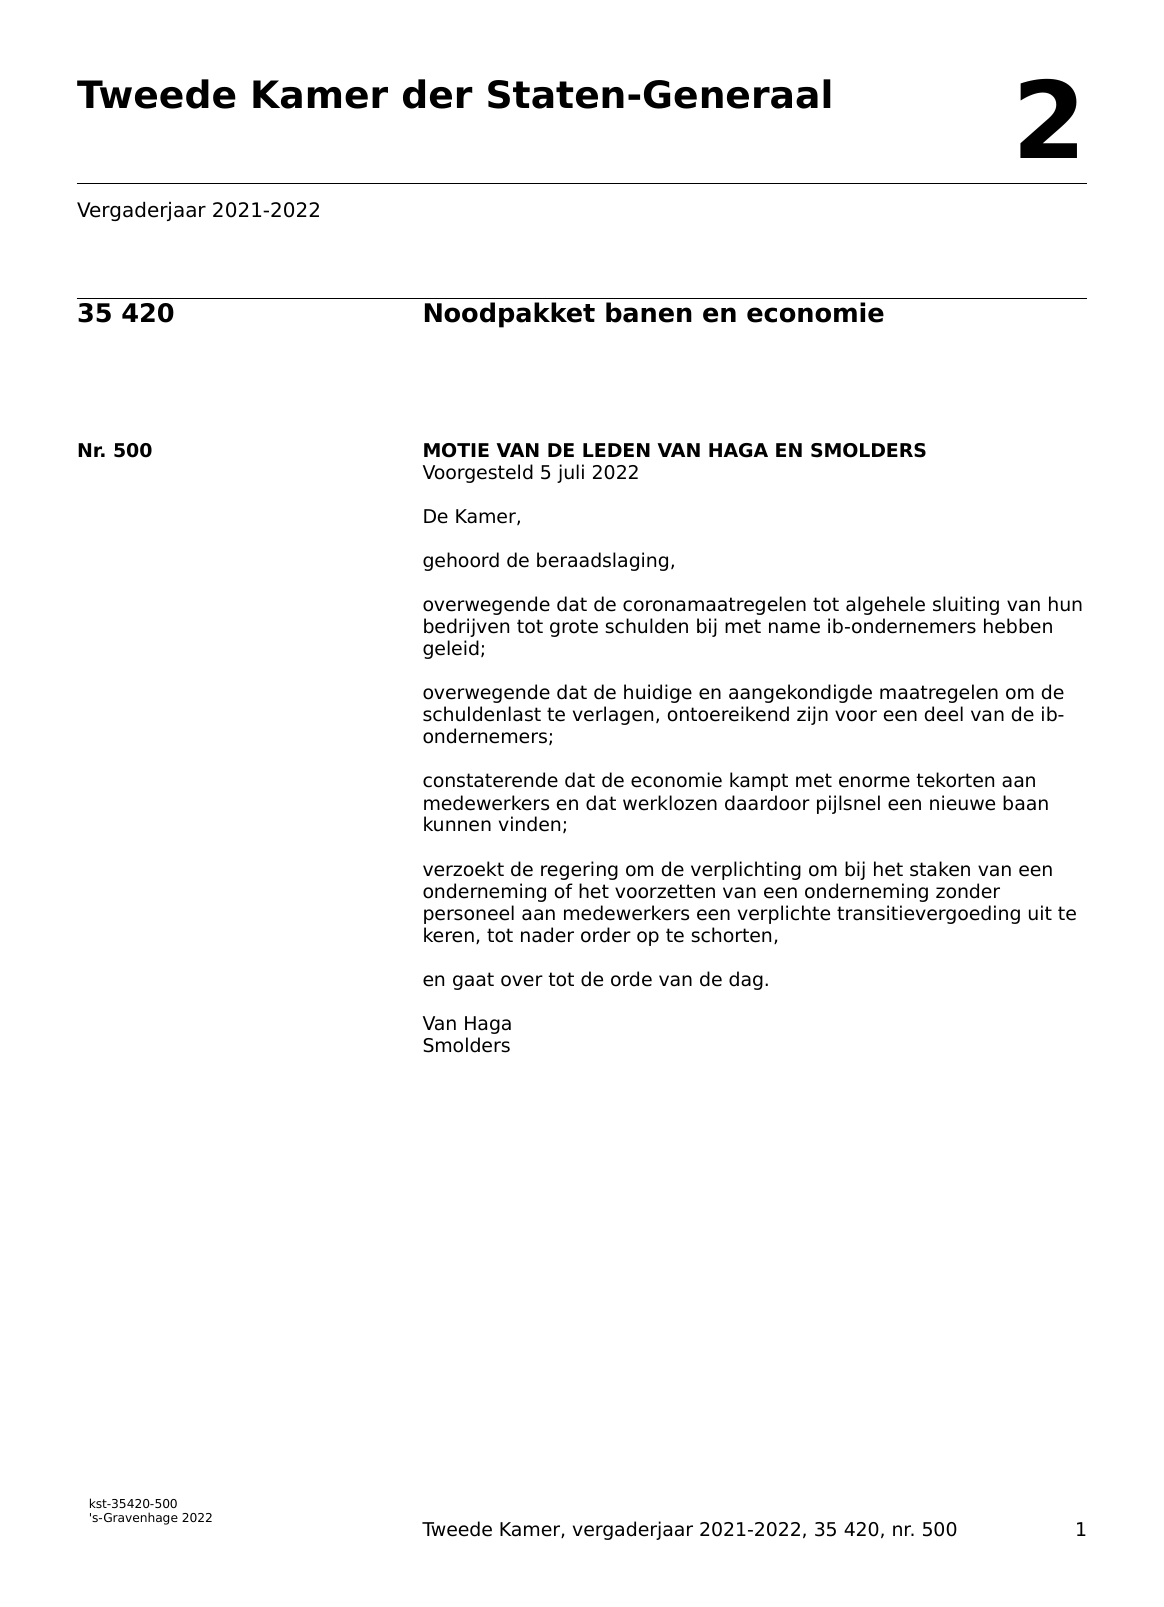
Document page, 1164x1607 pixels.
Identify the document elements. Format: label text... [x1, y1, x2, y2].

text en gaat over tot de orde van de dag. [422, 969, 1087, 991]
text verzoekt de regering om de verplichting om bij het staken van een onderneming of het voorzetten van een onderneming zonder personeel aan medewerkers een verplichte transitievergoeding uit te keren, tot nader order op te schorten, [422, 858, 1087, 946]
subtitle Nr. 500 MOTIE VAN DE LEDEN VAN HAGA EN SMOLDERS [77, 440, 1087, 462]
text De Kamer, [422, 506, 1087, 528]
text overwegende dat de coronamaatregelen tot algehele sluiting van hun bedrijven tot grote schulden bij met name ib-ondernemers hebben geleid; [422, 594, 1087, 660]
table_header Tweede Kamer der Staten-Generaal [77, 59, 886, 183]
table_cell Vergaderjaar 2021-2022 [77, 184, 1087, 298]
text kst-35420-500 [88, 1497, 323, 1511]
text constaterende dat de economie kampt met enorme tekorten aan medewerkers en dat werklozen daardoor pijlsnel een nieuwe baan kunnen vinden; [422, 770, 1087, 836]
text Van Haga [422, 1013, 1087, 1035]
text overwegende dat de huidige en aangekondigde maatregelen om de schuldenlast te verlagen, ontoereikend zijn voor een deel van de ib-ondernemers; [422, 682, 1087, 748]
subtitle 35 420 Noodpakket banen en economie [77, 299, 1087, 329]
text Voorgesteld 5 juli 2022 [422, 462, 1087, 484]
text Smolders [422, 1035, 1087, 1057]
text gehoord de beraadslaging, [422, 550, 1087, 572]
text 's-Gravenhage 2022 [88, 1511, 323, 1525]
table_header 2 [886, 59, 1087, 183]
